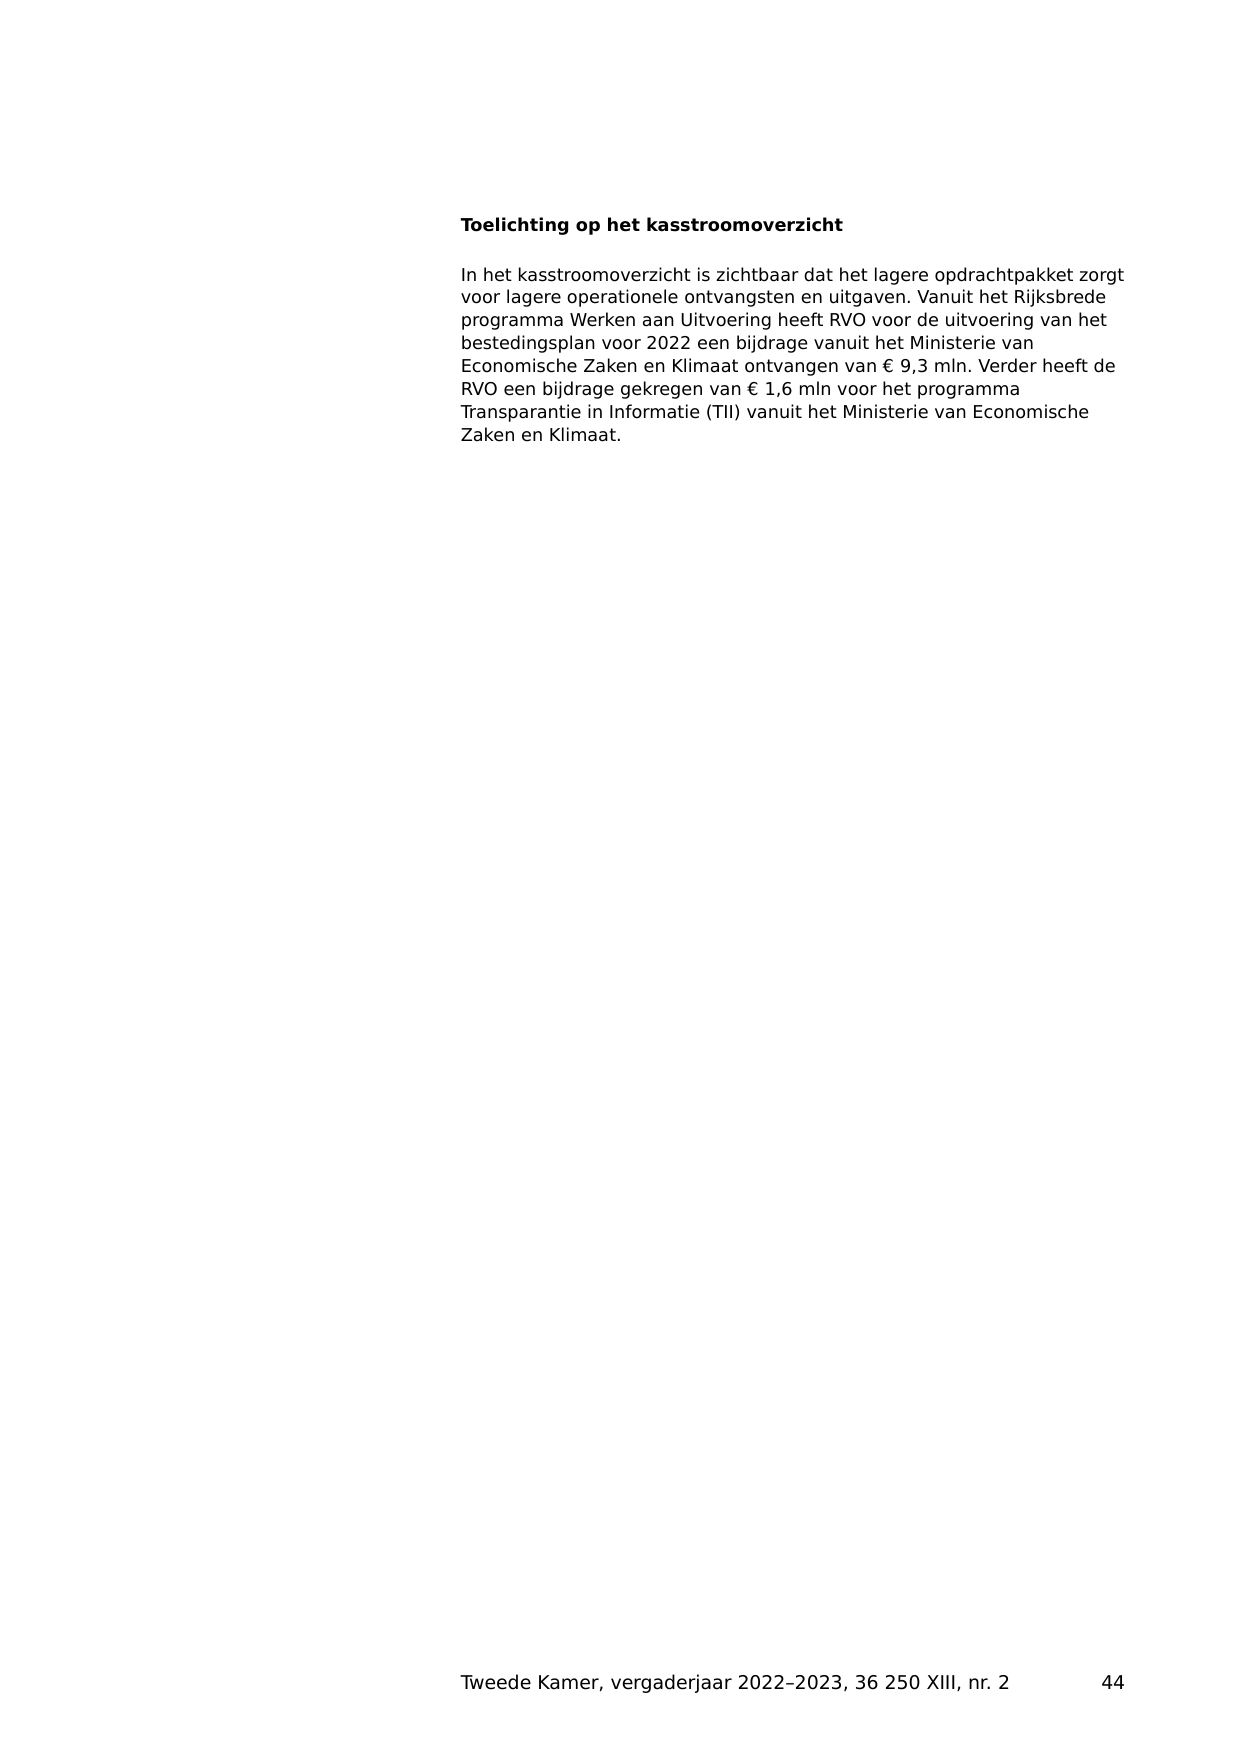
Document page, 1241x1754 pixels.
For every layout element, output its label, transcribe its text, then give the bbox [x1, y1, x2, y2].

text In het kasstroomoverzicht is zichtbaar dat het lagere opdrachtpakket zorgt voor lagere operationele ontvangsten en uitgaven. Vanuit het Rijksbrede programma Werken aan Uitvoering heeft RVO voor de uitvoering van het bestedingsplan voor 2022 een bijdrage vanuit het Ministerie van Economische Zaken en Klimaat ontvangen van € 9,3 mln. Verder heeft de RVO een bijdrage gekregen van € 1,6 mln voor het programma Transparantie in Informatie (TII) vanuit het Ministerie van Economische Zaken en Klimaat. [461, 263, 1125, 446]
text Toelichting op het kasstroomoverzicht [461, 213, 1125, 236]
